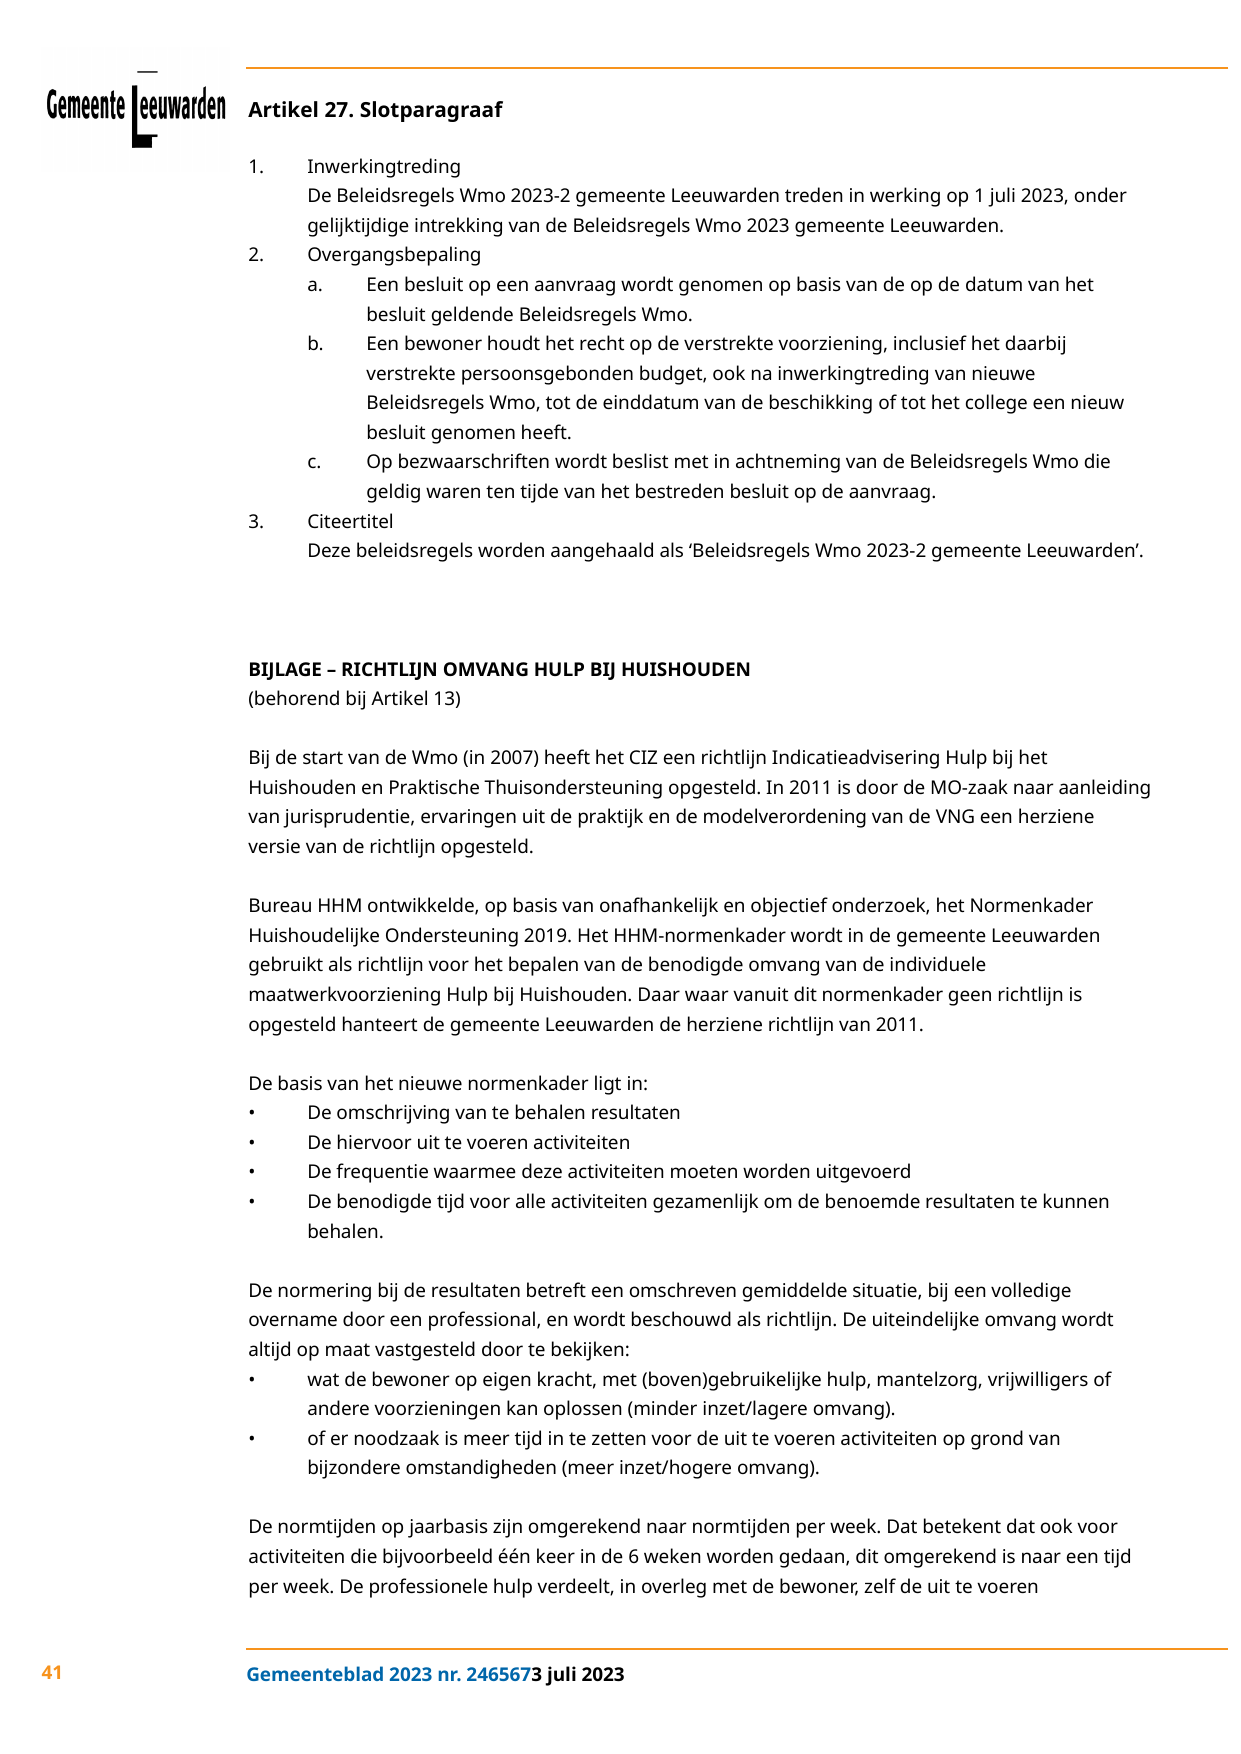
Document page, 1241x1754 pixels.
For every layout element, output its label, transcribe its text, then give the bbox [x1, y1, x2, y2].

text Artikel 27. Slotparagraaf [248, 95, 1152, 123]
text De normtijden op jaarbasis zijn omgerekend naar normtijden per week. Dat betekent dat ook voor activiteiten die bijvoorbeeld één keer in de 6 weken worden gedaan, dit omgerekend is naar een tijd per week. De professionele hulp verdeelt, in overleg met de bewoner, zelf de uit te voeren [248, 1514, 1152, 1598]
text BIJLAGE – RICHTLIJN OMVANG HULP BIJ HUISHOUDEN [248, 656, 1152, 681]
list of er noodzaak is meer tijd in te zetten voor de uit te voeren activiteiten op grond van bijzondere omstandigheden (meer inzet/hogere omvang). [248, 1425, 1152, 1480]
list Een besluit op een aanvraag wordt genomen op basis van de op de datum van het besluit geldende Beleidsregels Wmo. [307, 271, 1152, 326]
list Deze beleidsregels worden aangehaald als ‘Beleidsregels Wmo 2023-2 gemeente Leeuwarden’. [248, 537, 1152, 563]
list Een bewoner houdt het recht op de verstrekte voorziening, inclusief het daarbij verstrekte persoonsgebonden budget, ook na inwerkingtreding van nieuwe Beleidsregels Wmo, tot de einddatum van de beschikking of tot het college een nieuw besluit genomen heeft. [307, 330, 1152, 445]
list Inwerkingtreding [248, 153, 1152, 178]
text Bij de start van de Wmo (in 2007) heeft het CIZ een richtlijn Indicatieadvisering Hulp bij het Huishouden en Praktische Thuisondersteuning opgesteld. In 2011 is door de MO-zaak naar aanleiding van jurisprudentie, ervaringen uit de praktijk en de modelverordening van de VNG een herziene versie van de richtlijn opgesteld. [248, 744, 1152, 859]
list Overgangsbepaling [248, 242, 1152, 267]
list wat de bewoner op eigen kracht, met (boven)gebruikelijke hulp, mantelzorg, vrijwilligers of andere voorzieningen kan oplossen (minder inzet/lagere omvang). [248, 1366, 1152, 1421]
list Op bezwaarschriften wordt beslist met in achtneming van de Beleidsregels Wmo die geldig waren ten tijde van het bestreden besluit op de aanvraag. [307, 449, 1152, 504]
list De omschrijving van te behalen resultaten [248, 1099, 1152, 1125]
text De normering bij de resultaten betreft een omschreven gemiddelde situatie, bij een volledige overname door een professional, en wordt beschouwd als richtlijn. De uiteindelijke omvang wordt altijd op maat vastgesteld door te bekijken: [248, 1277, 1152, 1362]
list De benodigde tijd voor alle activiteiten gezamenlijk om de benoemde resultaten te kunnen behalen. [248, 1188, 1152, 1243]
text De basis van het nieuwe normenkader ligt in: [248, 1070, 1152, 1096]
text Bureau HHM ontwikkelde, op basis van onafhankelijk en objectief onderzoek, het Normenkader Huishoudelijke Ondersteuning 2019. Het HHM-normenkader wordt in de gemeente Leeuwarden gebruikt als richtlijn voor het bepalen van de benodigde omvang van de individuele maatwerkvoorziening Hulp bij Huishouden. Daar waar vanuit dit normenkader geen richtlijn is opgesteld hanteert de gemeente Leeuwarden de herziene richtlijn van 2011. [248, 892, 1152, 1036]
list Citeertitel [248, 508, 1152, 533]
text (behorend bij Artikel 13) [248, 685, 1152, 711]
picture [41, 47, 231, 172]
list De hiervoor uit te voeren activiteiten [248, 1129, 1152, 1155]
list De frequentie waarmee deze activiteiten moeten worden uitgevoerd [248, 1159, 1152, 1184]
list De Beleidsregels Wmo 2023-2 gemeente Leeuwarden treden in werking op 1 juli 2023, onder gelijktijdige intrekking van de Beleidsregels Wmo 2023 gemeente Leeuwarden. [248, 182, 1152, 238]
